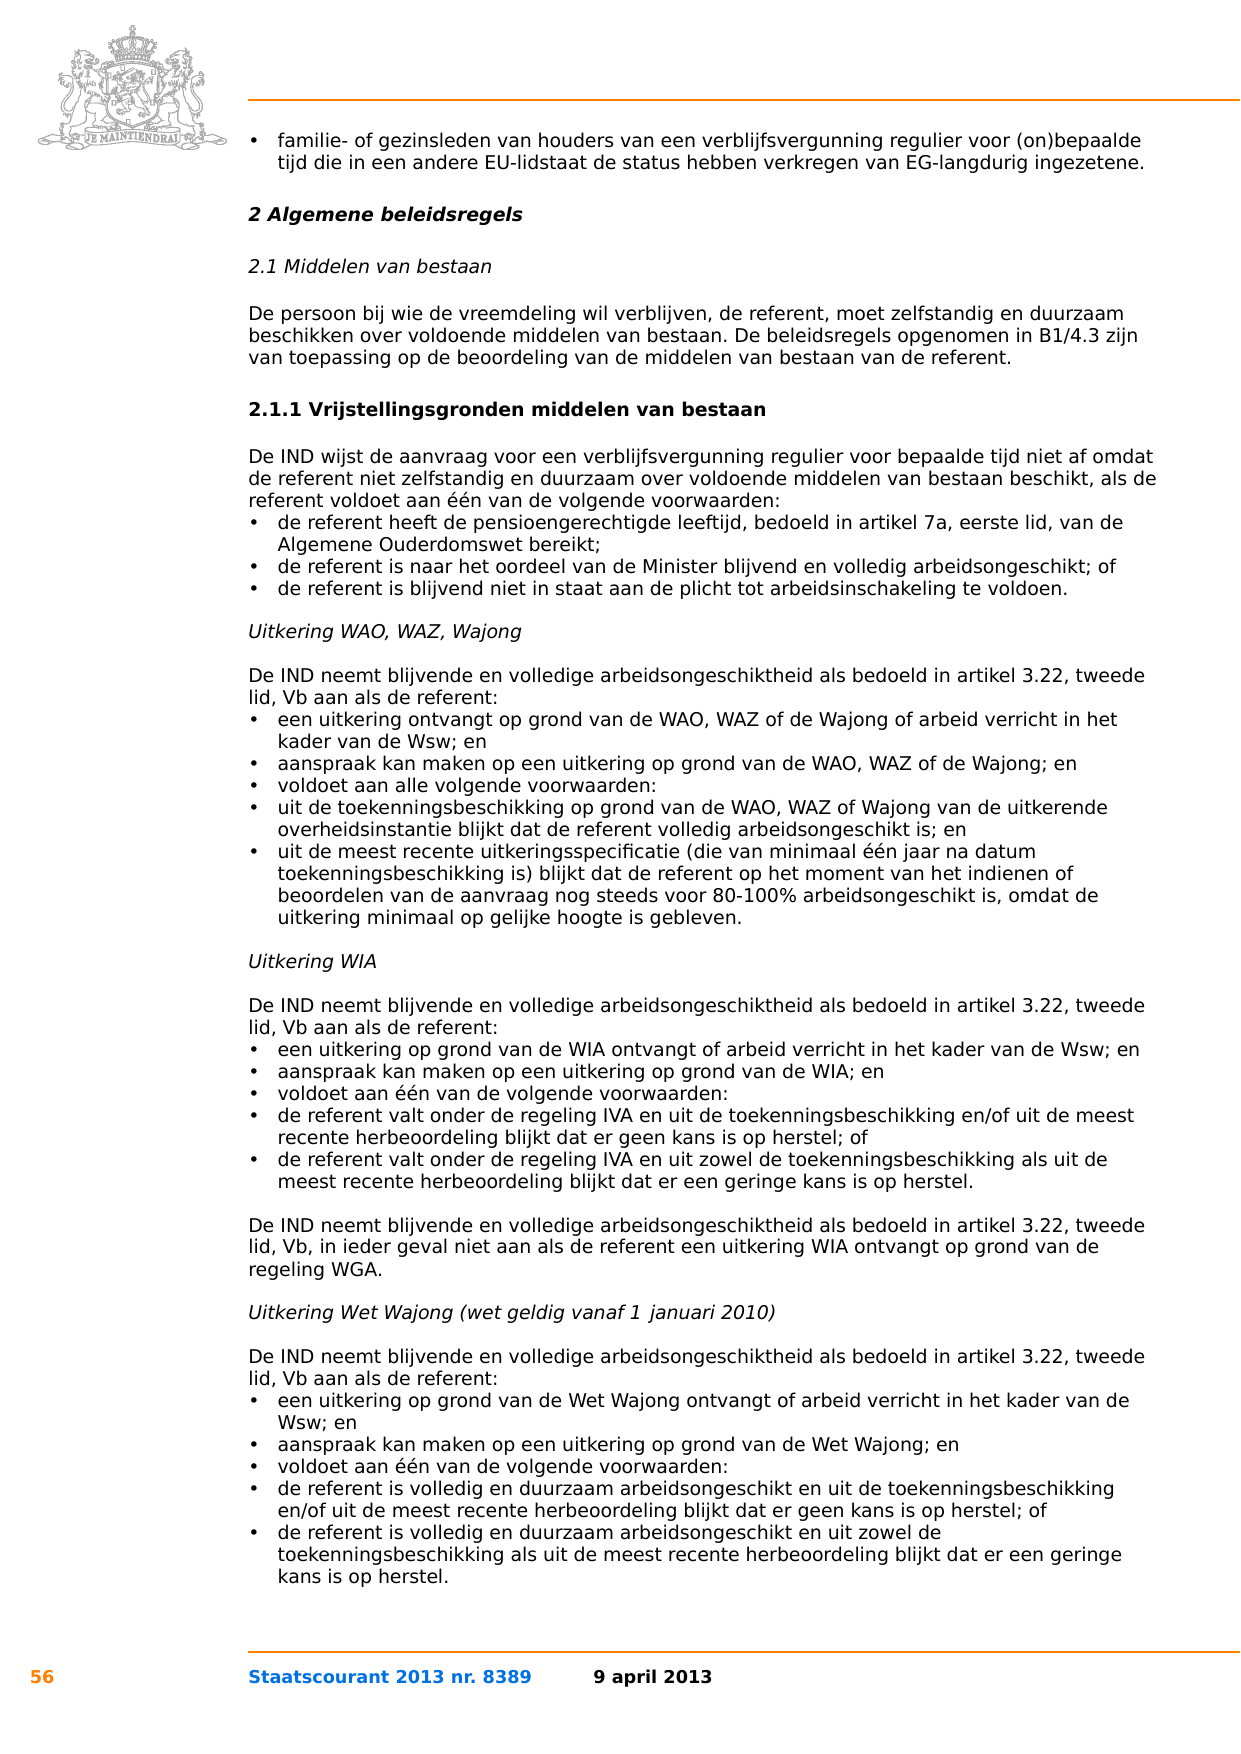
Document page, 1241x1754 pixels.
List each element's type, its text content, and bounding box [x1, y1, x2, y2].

subtitle 2.1.1 Vrijstellingsgronden middelen van bestaan [248, 399, 1163, 421]
text • voldoet aan alle volgende voorwaarden: [248, 775, 1163, 797]
text De IND neemt blijvende en volledige arbeidsongeschiktheid als bedoeld in artikel 3.22, tweede lid, Vb, in ieder geval niet aan als de referent een uitkering WIA ontvangt op grond van de regeling WGA. [248, 1214, 1163, 1280]
text • een uitkering op grond van de WIA ontvangt of arbeid verricht in het kader van de Wsw; en [248, 1039, 1163, 1061]
picture [38, 25, 227, 150]
text • de referent is naar het oordeel van de Minister blijvend en volledig arbeidsongeschikt; of [248, 556, 1163, 578]
subtitle Uitkering Wet Wajong (wet geldig vanaf 1 januari 2010) [248, 1302, 1163, 1324]
text • aanspraak kan maken op een uitkering op grond van de WIA; en [248, 1061, 1163, 1083]
text De IND neemt blijvende en volledige arbeidsongeschiktheid als bedoeld in artikel 3.22, tweede lid, Vb aan als de referent: [248, 665, 1163, 709]
text De IND neemt blijvende en volledige arbeidsongeschiktheid als bedoeld in artikel 3.22, tweede lid, Vb aan als de referent: [248, 995, 1163, 1039]
text • een uitkering ontvangt op grond van de WAO, WAZ of de Wajong of arbeid verricht in het kader van de Wsw; en [248, 709, 1163, 753]
subtitle 2 Algemene beleidsregels [248, 204, 1163, 226]
text • de referent is volledig en duurzaam arbeidsongeschikt en uit zowel de toekenningsbeschikking als uit de meest recente herbeoordeling blijkt dat er een geringe kans is op herstel. [248, 1522, 1163, 1588]
subtitle 2.1 Middelen van bestaan [248, 256, 1163, 278]
text • de referent is blijvend niet in staat aan de plicht tot arbeidsinschakeling te voldoen. [248, 578, 1163, 599]
text • de referent valt onder de regeling IVA en uit de toekenningsbeschikking en/of uit de meest recente herbeoordeling blijkt dat er geen kans is op herstel; of [248, 1105, 1163, 1149]
text • voldoet aan één van de volgende voorwaarden: [248, 1083, 1163, 1105]
text • uit de meest recente uitkeringsspecificatie (die van minimaal één jaar na datum toekenningsbeschikking is) blijkt dat de referent op het moment van het indienen of beoordelen van de aanvraag nog steeds voor 80-100% arbeidsongeschikt is, omdat de uitkering minimaal op gelijke hoogte is gebleven. [248, 841, 1163, 929]
text • familie- of gezinsleden van houders van een verblijfsvergunning regulier voor (on)bepaalde tijd die in een andere EU-lidstaat de status hebben verkregen van EG-langdurig ingezetene. [248, 130, 1163, 174]
text • aanspraak kan maken op een uitkering op grond van de WAO, WAZ of de Wajong; en [248, 753, 1163, 775]
text • een uitkering op grond van de Wet Wajong ontvangt of arbeid verricht in het kader van de Wsw; en [248, 1390, 1163, 1434]
text • aanspraak kan maken op een uitkering op grond van de Wet Wajong; en [248, 1434, 1163, 1456]
text • de referent is volledig en duurzaam arbeidsongeschikt en uit de toekenningsbeschikking en/of uit de meest recente herbeoordeling blijkt dat er geen kans is op herstel; of [248, 1478, 1163, 1522]
text • voldoet aan één van de volgende voorwaarden: [248, 1456, 1163, 1478]
subtitle Uitkering WAO, WAZ, Wajong [248, 621, 1163, 643]
text • de referent heeft de pensioengerechtigde leeftijd, bedoeld in artikel 7a, eerste lid, van de Algemene Ouderdomswet bereikt; [248, 512, 1163, 556]
text De IND neemt blijvende en volledige arbeidsongeschiktheid als bedoeld in artikel 3.22, tweede lid, Vb aan als de referent: [248, 1346, 1163, 1390]
text • de referent valt onder de regeling IVA en uit zowel de toekenningsbeschikking als uit de meest recente herbeoordeling blijkt dat er een geringe kans is op herstel. [248, 1149, 1163, 1193]
text De persoon bij wie de vreemdeling wil verblijven, de referent, moet zelfstandig en duurzaam beschikken over voldoende middelen van bestaan. De beleidsregels opgenomen in B1/4.3 zijn van toepassing op de beoordeling van de middelen van bestaan van de referent. [248, 303, 1163, 369]
text • uit de toekenningsbeschikking op grond van de WAO, WAZ of Wajong van de uitkerende overheidsinstantie blijkt dat de referent volledig arbeidsongeschikt is; en [248, 797, 1163, 841]
subtitle Uitkering WIA [248, 951, 1163, 973]
text De IND wijst de aanvraag voor een verblijfsvergunning regulier voor bepaalde tijd niet af omdat de referent niet zelfstandig en duurzaam over voldoende middelen van bestaan beschikt, als de referent voldoet aan één van de volgende voorwaarden: [248, 446, 1163, 512]
